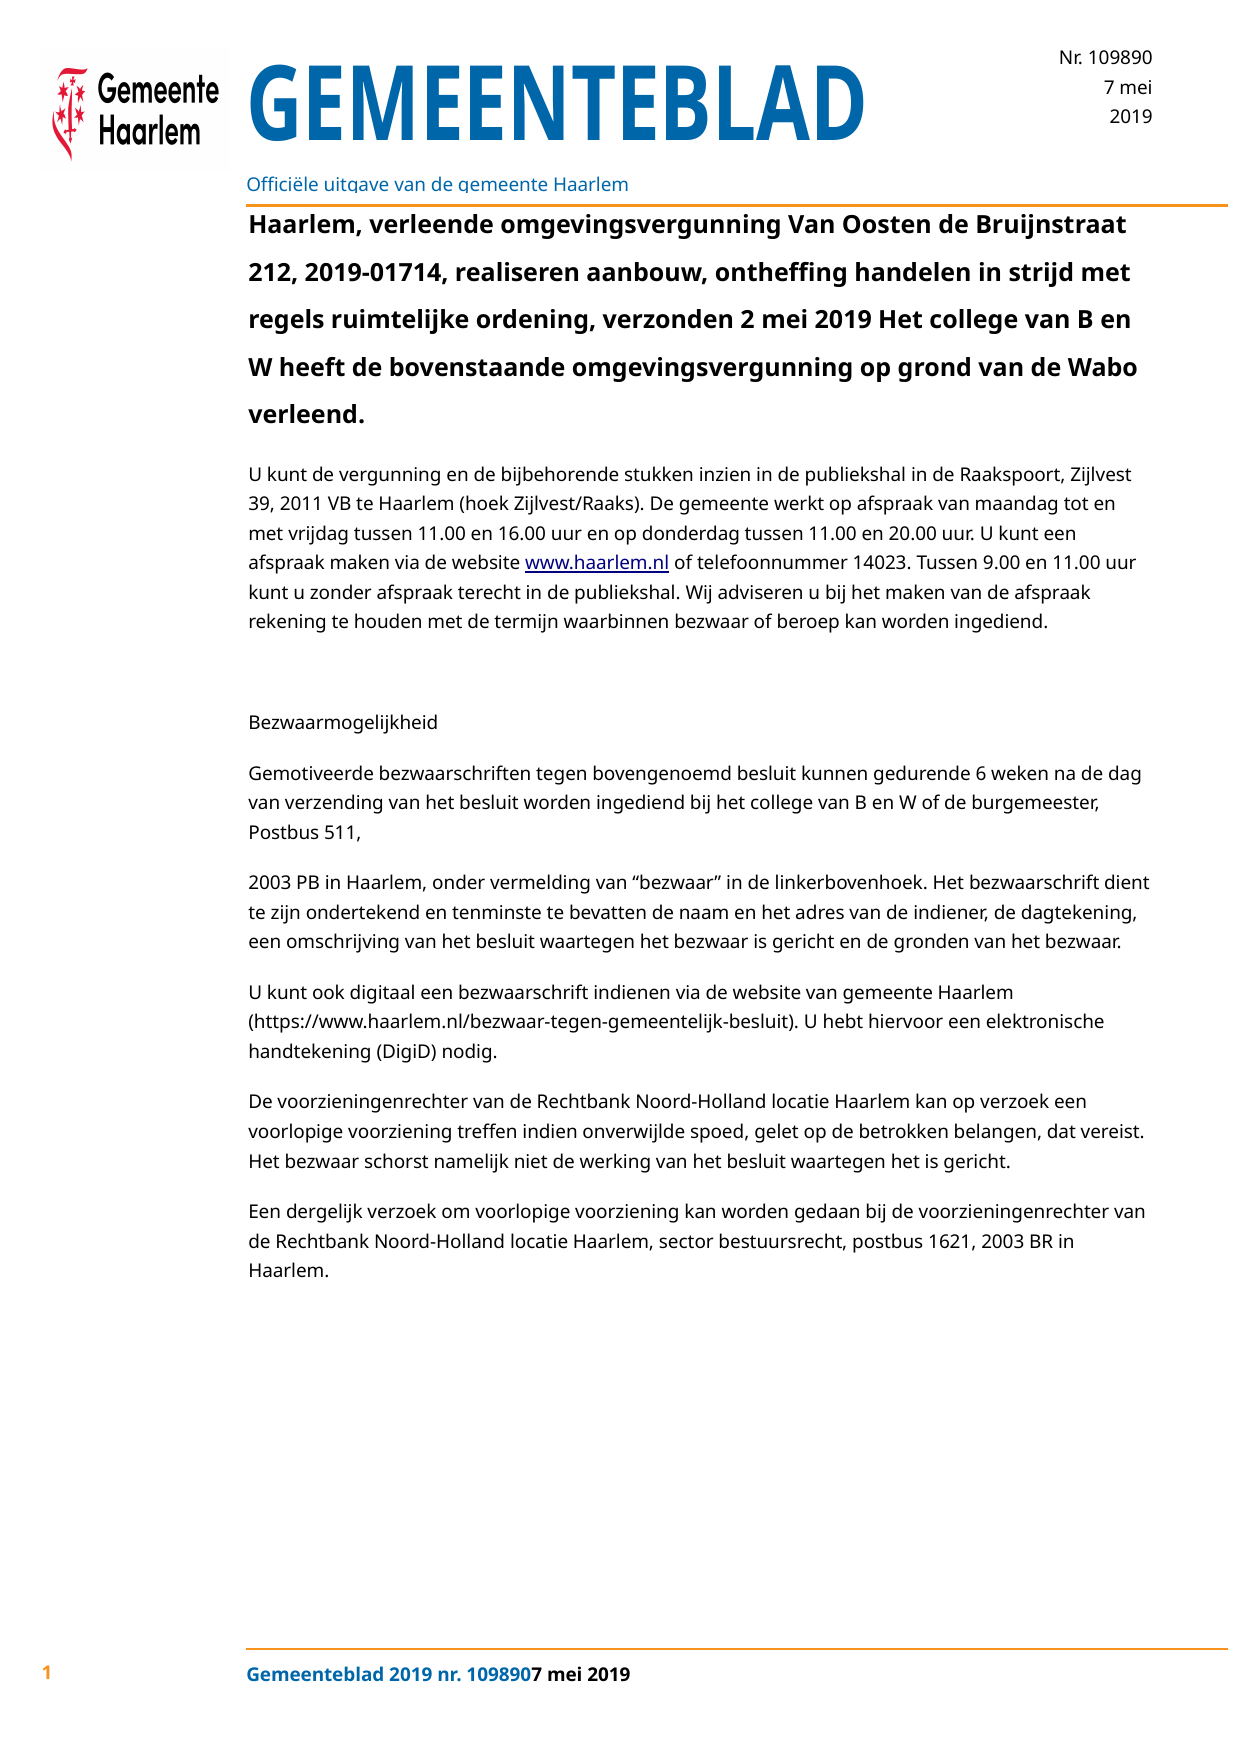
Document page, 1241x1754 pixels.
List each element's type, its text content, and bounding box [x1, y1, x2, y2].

text Gemotiveerde bezwaarschriften tegen bovengenoemd besluit kunnen gedurende 6 weken na de dag van verzending van het besluit worden ingediend bij het college van B en W of de burgemeester, Postbus 511, [248, 760, 1152, 845]
picture [41, 47, 231, 172]
text Bezwaarmogelijkheid [248, 709, 1152, 735]
text U kunt ook digitaal een bezwaarschrift indienen via de website van gemeente Haarlem (https://www.haarlem.nl/bezwaar-tegen-gemeentelijk-besluit). U hebt hiervoor een elektronische handtekening (DigiD) nodig. [248, 979, 1152, 1064]
text De voorzieningenrechter van de Rechtbank Noord-Holland locatie Haarlem kan op verzoek een voorlopige voorziening treffen indien onverwijlde spoed, gelet op de betrokken belangen, dat vereist. Het bezwaar schorst namelijk niet de werking van het besluit waartegen het is gericht. [248, 1089, 1152, 1173]
text Een dergelijk verzoek om voorlopige voorziening kan worden gedaan bij de voorzieningenrechter van de Rechtbank Noord-Holland locatie Haarlem, sector bestuursrecht, postbus 1621, 2003 BR in Haarlem. [248, 1198, 1152, 1283]
text Haarlem, verleende omgevingsvergunning Van Oosten de Bruijnstraat 212, 2019-01714, realiseren aanbouw, ontheffing handelen in strijd met regels ruimtelijke ordening, verzonden 2 mei 2019 Het college van B en W heeft de bovenstaande omgevingsvergunning op grond van de Wabo verleend. [248, 207, 1152, 431]
text 2003 PB in Haarlem, onder vermelding van “bezwaar” in de linkerbovenhoek. Het bezwaarschrift dient te zijn ondertekend en tenminste te bevatten de naam en het adres van de indiener, de dagtekening, een omschrijving van het besluit waartegen het bezwaar is gericht en de gronden van het bezwaar. [248, 869, 1152, 954]
text U kunt de vergunning en de bijbehorende stukken inzien in de publiekshal in de Raakspoort, Zijlvest 39, 2011 VB te Haarlem (hoek Zijlvest/Raaks). De gemeente werkt op afspraak van maandag tot en met vrijdag tussen 11.00 en 16.00 uur en op donderdag tussen 11.00 en 20.00 uur. U kunt een afspraak maken via de website www.haarlem.nl of telefoonnummer 14023. Tussen 9.00 en 11.00 uur kunt u zonder afspraak terecht in de publiekshal. Wij adviseren u bij het maken van de afspraak rekening te houden met de termijn waarbinnen bezwaar of beroep kan worden ingediend. [248, 461, 1152, 634]
